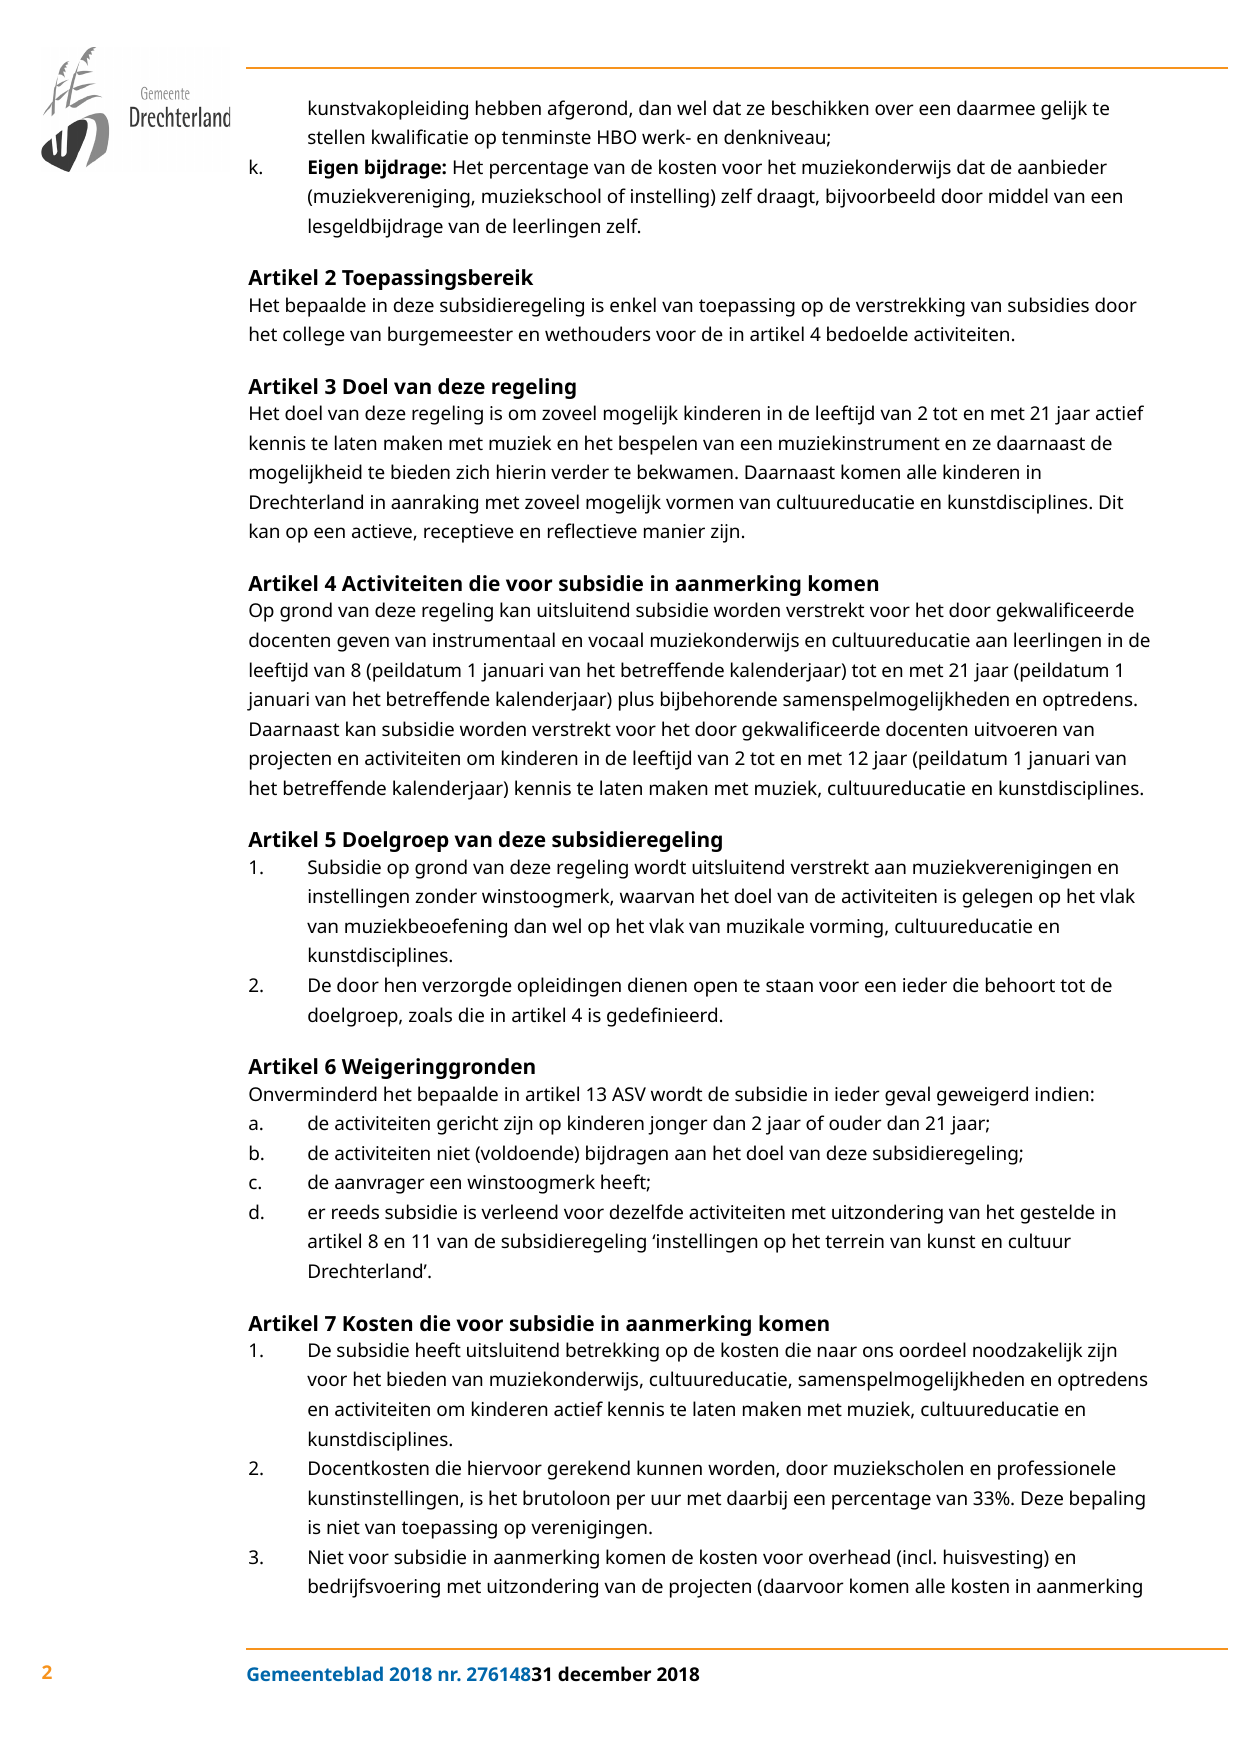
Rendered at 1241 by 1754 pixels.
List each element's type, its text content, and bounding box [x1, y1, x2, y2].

text Het doel van deze regeling is om zoveel mogelijk kinderen in de leeftijd van 2 tot en met 21 jaar actief kennis te laten maken met muziek en het bespelen van een muziekinstrument en ze daarnaast de mogelijkheid te bieden zich hierin verder te bekwamen. Daarnaast komen alle kinderen in Drechterland in aanraking met zoveel mogelijk vormen van cultuureducatie en kunstdisciplines. Dit kan op een actieve, receptieve en reflectieve manier zijn. [248, 400, 1152, 544]
text Artikel 6 Weigeringgronden [248, 1052, 1152, 1081]
list Subsidie op grond van deze regeling wordt uitsluitend verstrekt aan muziekverenigingen en instellingen zonder winstoogmerk, waarvan het doel van de activiteiten is gelegen op het vlak van muziekbeoefening dan wel op het vlak van muzikale vorming, cultuureducatie en kunstdisciplines. [248, 854, 1152, 968]
list de activiteiten niet (voldoende) bijdragen aan het doel van deze subsidieregeling; [248, 1140, 1152, 1166]
text Het bepaalde in deze subsidieregeling is enkel van toepassing op de verstrekking van subsidies door het college van burgemeester en wethouders voor de in artikel 4 bedoelde activiteiten. [248, 292, 1152, 347]
text Op grond van deze regeling kan uitsluitend subsidie worden verstrekt voor het door gekwalificeerde docenten geven van instrumentaal en vocaal muziekonderwijs en cultuureducatie aan leerlingen in de leeftijd van 8 (peildatum 1 januari van het betreffende kalenderjaar) tot en met 21 jaar (peildatum 1 januari van het betreffende kalenderjaar) plus bijbehorende samenspelmogelijkheden en optredens. Daarnaast kan subsidie worden verstrekt voor het door gekwalificeerde docenten uitvoeren van projecten en activiteiten om kinderen in de leeftijd van 2 tot en met 12 jaar (peildatum 1 januari van het betreffende kalenderjaar) kennis te laten maken met muziek, cultuureducatie en kunstdisciplines. [248, 598, 1152, 801]
text Artikel 2 Toepassingsbereik [248, 263, 1152, 292]
text Onverminderd het bepaalde in artikel 13 ASV wordt de subsidie in ieder geval geweigerd indien: [248, 1081, 1152, 1106]
text Artikel 4 Activiteiten die voor subsidie in aanmerking komen [248, 569, 1152, 598]
list Docentkosten die hiervoor gerekend kunnen worden, door muziekscholen en professionele kunstinstellingen, is het brutoloon per uur met daarbij een percentage van 33%. Deze bepaling is niet van toepassing op verenigingen. [248, 1455, 1152, 1540]
text Artikel 5 Doelgroep van deze subsidieregeling [248, 826, 1152, 854]
list De door hen verzorgde opleidingen dienen open te staan voor een ieder die behoort tot de doelgroep, zoals die in artikel 4 is gedefinieerd. [248, 972, 1152, 1028]
list Eigen bijdrage: Het percentage van de kosten voor het muziekonderwijs dat de aanbieder (muziekvereniging, muziekschool of instelling) zelf draagt, bijvoorbeeld door middel van een lesgeldbijdrage van de leerlingen zelf. [248, 154, 1152, 239]
list er reeds subsidie is verleend voor dezelfde activiteiten met uitzondering van het gestelde in artikel 8 en 11 van de subsidieregeling ‘instellingen op het terrein van kunst en cultuur Drechterland’. [248, 1199, 1152, 1284]
picture [41, 47, 231, 172]
list Niet voor subsidie in aanmerking komen de kosten voor overhead (incl. huisvesting) en bedrijfsvoering met uitzondering van de projecten (daarvoor komen alle kosten in aanmerking [248, 1544, 1152, 1599]
list de aanvrager een winstoogmerk heeft; [248, 1169, 1152, 1195]
list kunstvakopleiding hebben afgerond, dan wel dat ze beschikken over een daarmee gelijk te stellen kwalificatie op tenminste HBO werk- en denkniveau; [248, 95, 1152, 150]
list de activiteiten gericht zijn op kinderen jonger dan 2 jaar of ouder dan 21 jaar; [248, 1110, 1152, 1136]
text Artikel 3 Doel van deze regeling [248, 372, 1152, 400]
text Artikel 7 Kosten die voor subsidie in aanmerking komen [248, 1309, 1152, 1337]
list De subsidie heeft uitsluitend betrekking op de kosten die naar ons oordeel noodzakelijk zijn voor het bieden van muziekonderwijs, cultuureducatie, samenspelmogelijkheden en optredens en activiteiten om kinderen actief kennis te laten maken met muziek, cultuureducatie en kunstdisciplines. [248, 1337, 1152, 1452]
